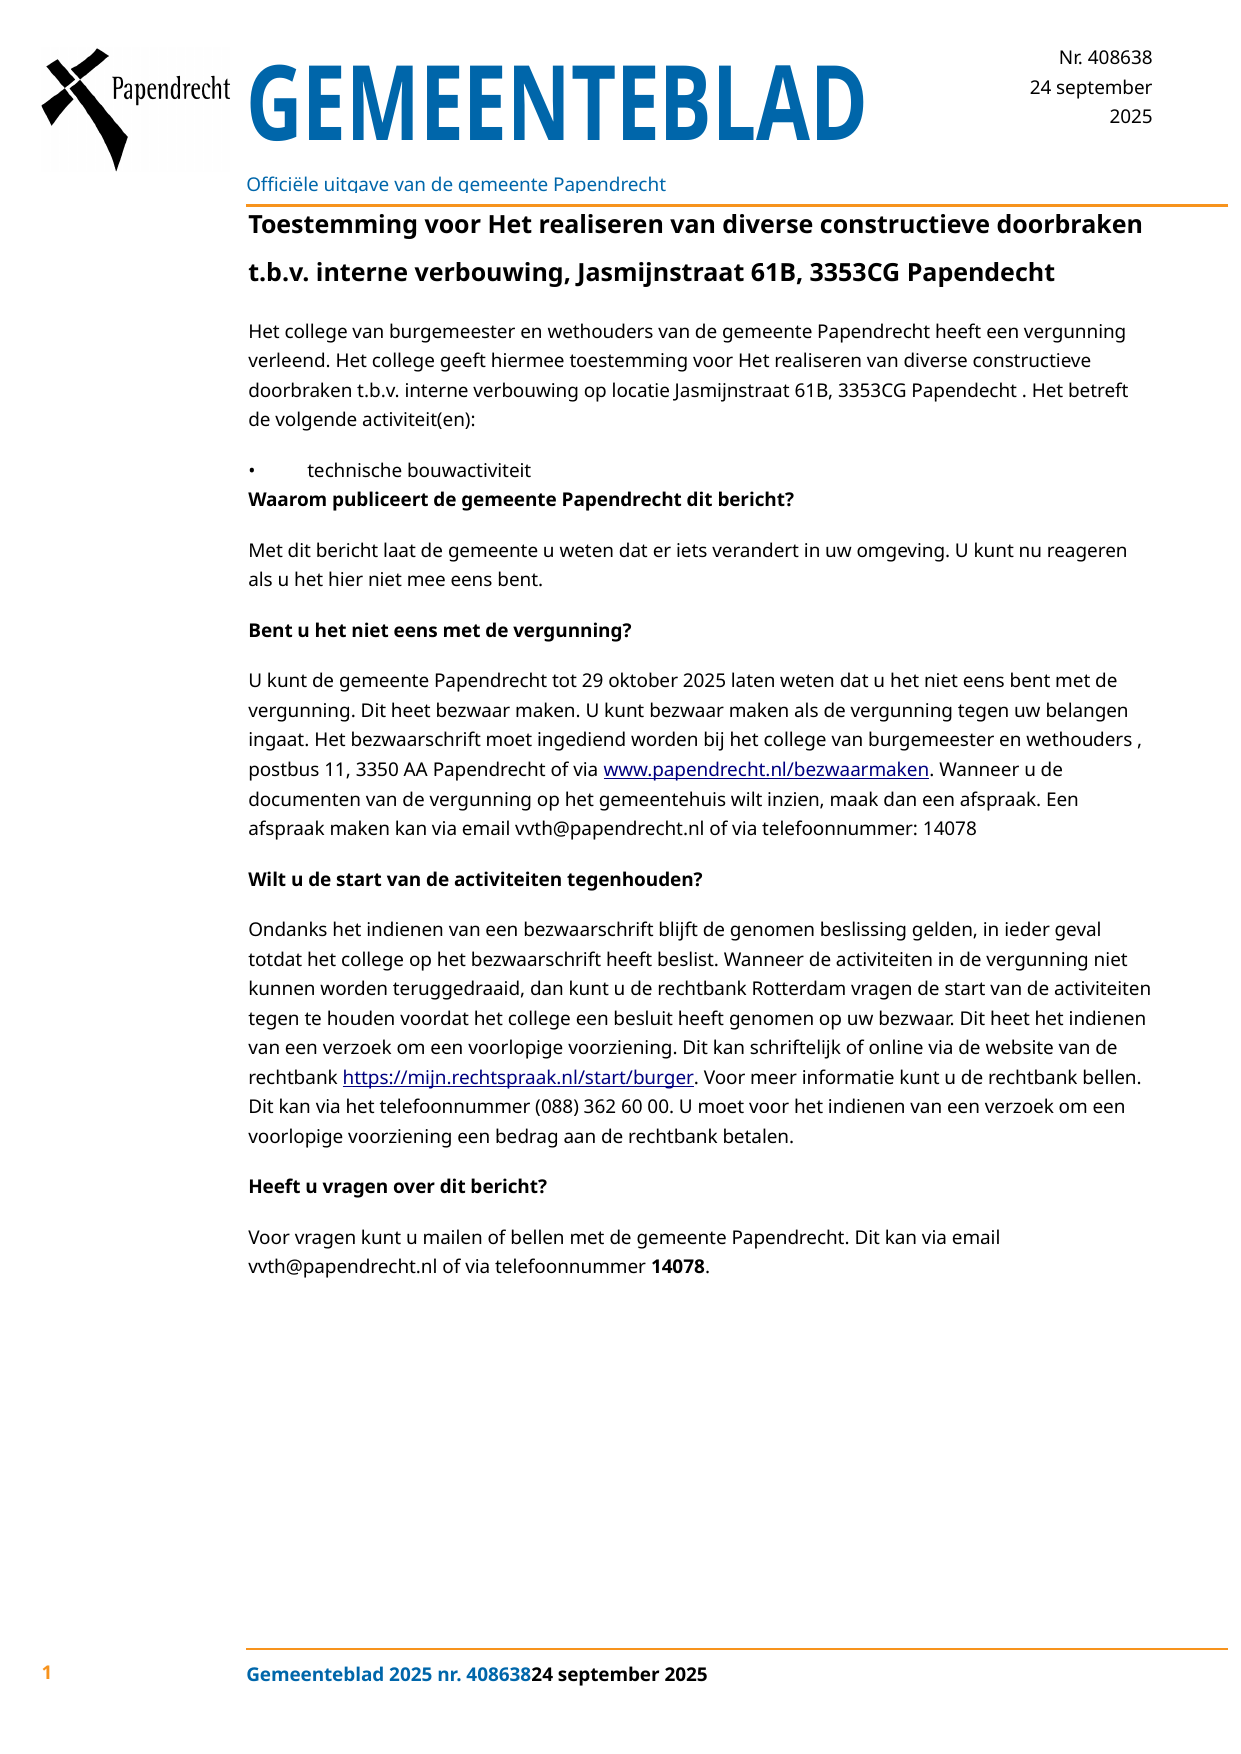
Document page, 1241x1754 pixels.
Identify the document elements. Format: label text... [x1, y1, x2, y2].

text U kunt de gemeente Papendrecht tot 29 oktober 2025 laten weten dat u het niet eens bent met de vergunning. Dit heet bezwaar maken. U kunt bezwaar maken als de vergunning tegen uw belangen ingaat. Het bezwaarschrift moet ingediend worden bij het college van burgemeester en wethouders , postbus 11, 3350 AA Papendrecht of via www.papendrecht.nl/bezwaarmaken. Wanneer u de documenten van de vergunning op het gemeentehuis wilt inzien, maak dan een afspraak. Een afspraak maken kan via email vvth@papendrecht.nl of via telefoonnummer: 14078 [248, 667, 1152, 841]
list technische bouwactiviteit [248, 457, 1152, 483]
picture [41, 47, 231, 172]
text Heeft u vragen over dit bericht? [248, 1174, 1152, 1199]
text Met dit bericht laat de gemeente u weten dat er iets verandert in uw omgeving. U kunt nu reageren als u het hier niet mee eens bent. [248, 537, 1152, 592]
text Waarom publiceert de gemeente Papendrecht dit bericht? [248, 487, 1152, 512]
text Bent u het niet eens met de vergunning? [248, 617, 1152, 643]
text Wilt u de start van de activiteiten tegenhouden? [248, 866, 1152, 892]
text Toestemming voor Het realiseren van diverse constructieve doorbraken t.b.v. interne verbouwing, Jasmijnstraat 61B, 3353CG Papendecht [248, 207, 1152, 288]
text Ondanks het indienen van een bezwaarschrift blijft de genomen beslissing gelden, in ieder geval totdat het college op het bezwaarschrift heeft beslist. Wanneer de activiteiten in de vergunning niet kunnen worden teruggedraaid, dan kunt u de rechtbank Rotterdam vragen de start van de activiteiten tegen te houden voordat het college een besluit heeft genomen op uw bezwaar. Dit heet het indienen van een verzoek om een voorlopige voorziening. Dit kan schriftelijk of online via de website van de rechtbank https://mijn.rechtspraak.nl/start/burger. Voor meer informatie kunt u de rechtbank bellen. Dit kan via het telefoonnummer (088) 362 60 00. U moet voor het indienen van een verzoek om een voorlopige voorziening een bedrag aan de rechtbank betalen. [248, 916, 1152, 1149]
text Voor vragen kunt u mailen of bellen met de gemeente Papendrecht. Dit kan via email vvth@papendrecht.nl of via telefoonnummer 14078. [248, 1224, 1152, 1279]
text Het college van burgemeester en wethouders van de gemeente Papendrecht heeft een vergunning verleend. Het college geeft hiermee toestemming voor Het realiseren van diverse constructieve doorbraken t.b.v. interne verbouwing op locatie Jasmijnstraat 61B, 3353CG Papendecht . Het betreft de volgende activiteit(en): [248, 318, 1152, 432]
